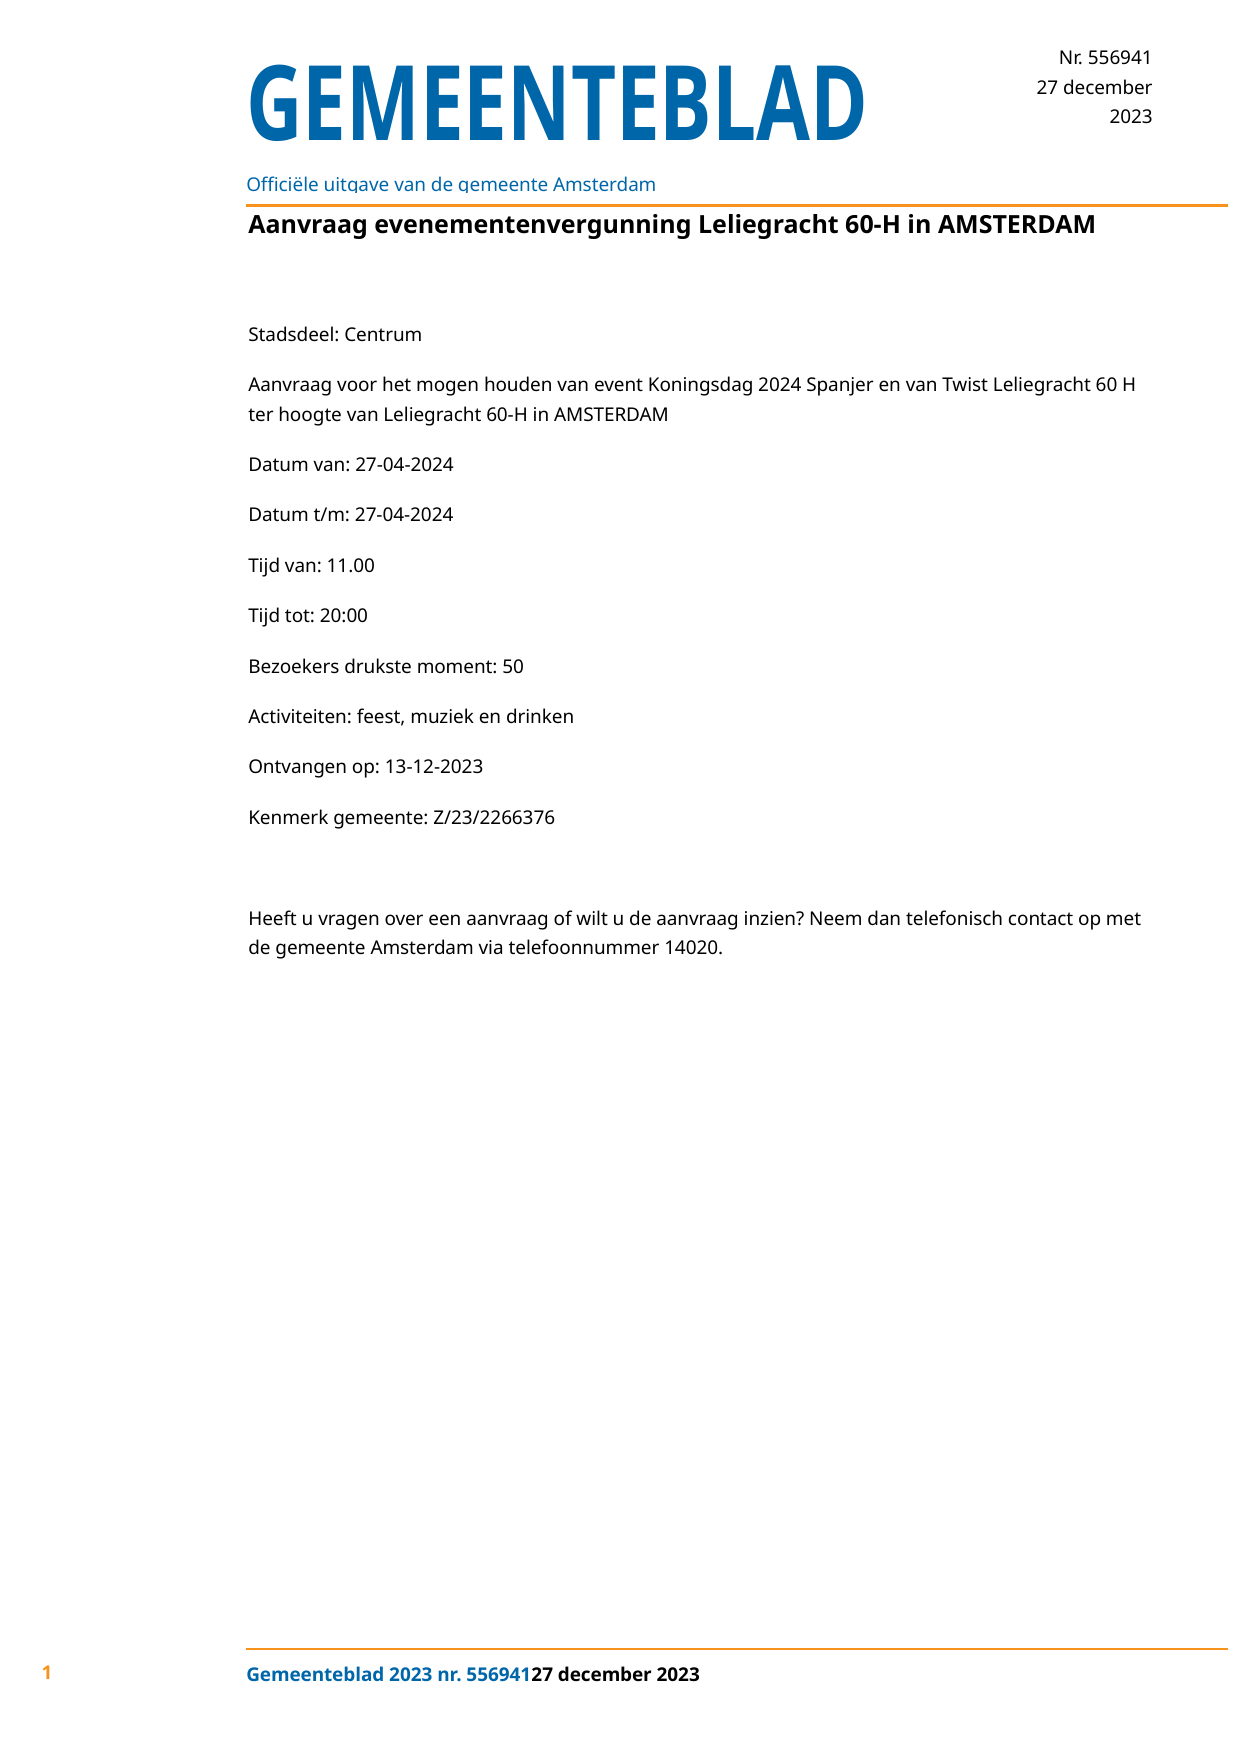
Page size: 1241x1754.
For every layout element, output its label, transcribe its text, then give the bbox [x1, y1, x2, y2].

text Kenmerk gemeente: Z/23/2266376 [248, 804, 1152, 830]
text Stadsdeel: Centrum [248, 321, 1152, 346]
text Aanvraag voor het mogen houden van event Koningsdag 2024 Spanjer en van Twist Leliegracht 60 H ter hoogte van Leliegracht 60-H in AMSTERDAM [248, 371, 1152, 426]
text Tijd van: 11.00 [248, 552, 1152, 578]
text Tijd tot: 20:00 [248, 602, 1152, 628]
text Aanvraag evenementenvergunning Leliegracht 60-H in AMSTERDAM [248, 207, 1152, 241]
text Ontvangen op: 13-12-2023 [248, 754, 1152, 779]
text Datum t/m: 27-04-2024 [248, 502, 1152, 527]
text Datum van: 27-04-2024 [248, 451, 1152, 477]
text Heeft u vragen over een aanvraag of wilt u de aanvraag inzien? Neem dan telefonisch contact op met de gemeente Amsterdam via telefoonnummer 14020. [248, 905, 1152, 960]
text Activiteiten: feest, muziek en drinken [248, 703, 1152, 729]
picture [41, 47, 231, 172]
text Bezoekers drukste moment: 50 [248, 653, 1152, 678]
